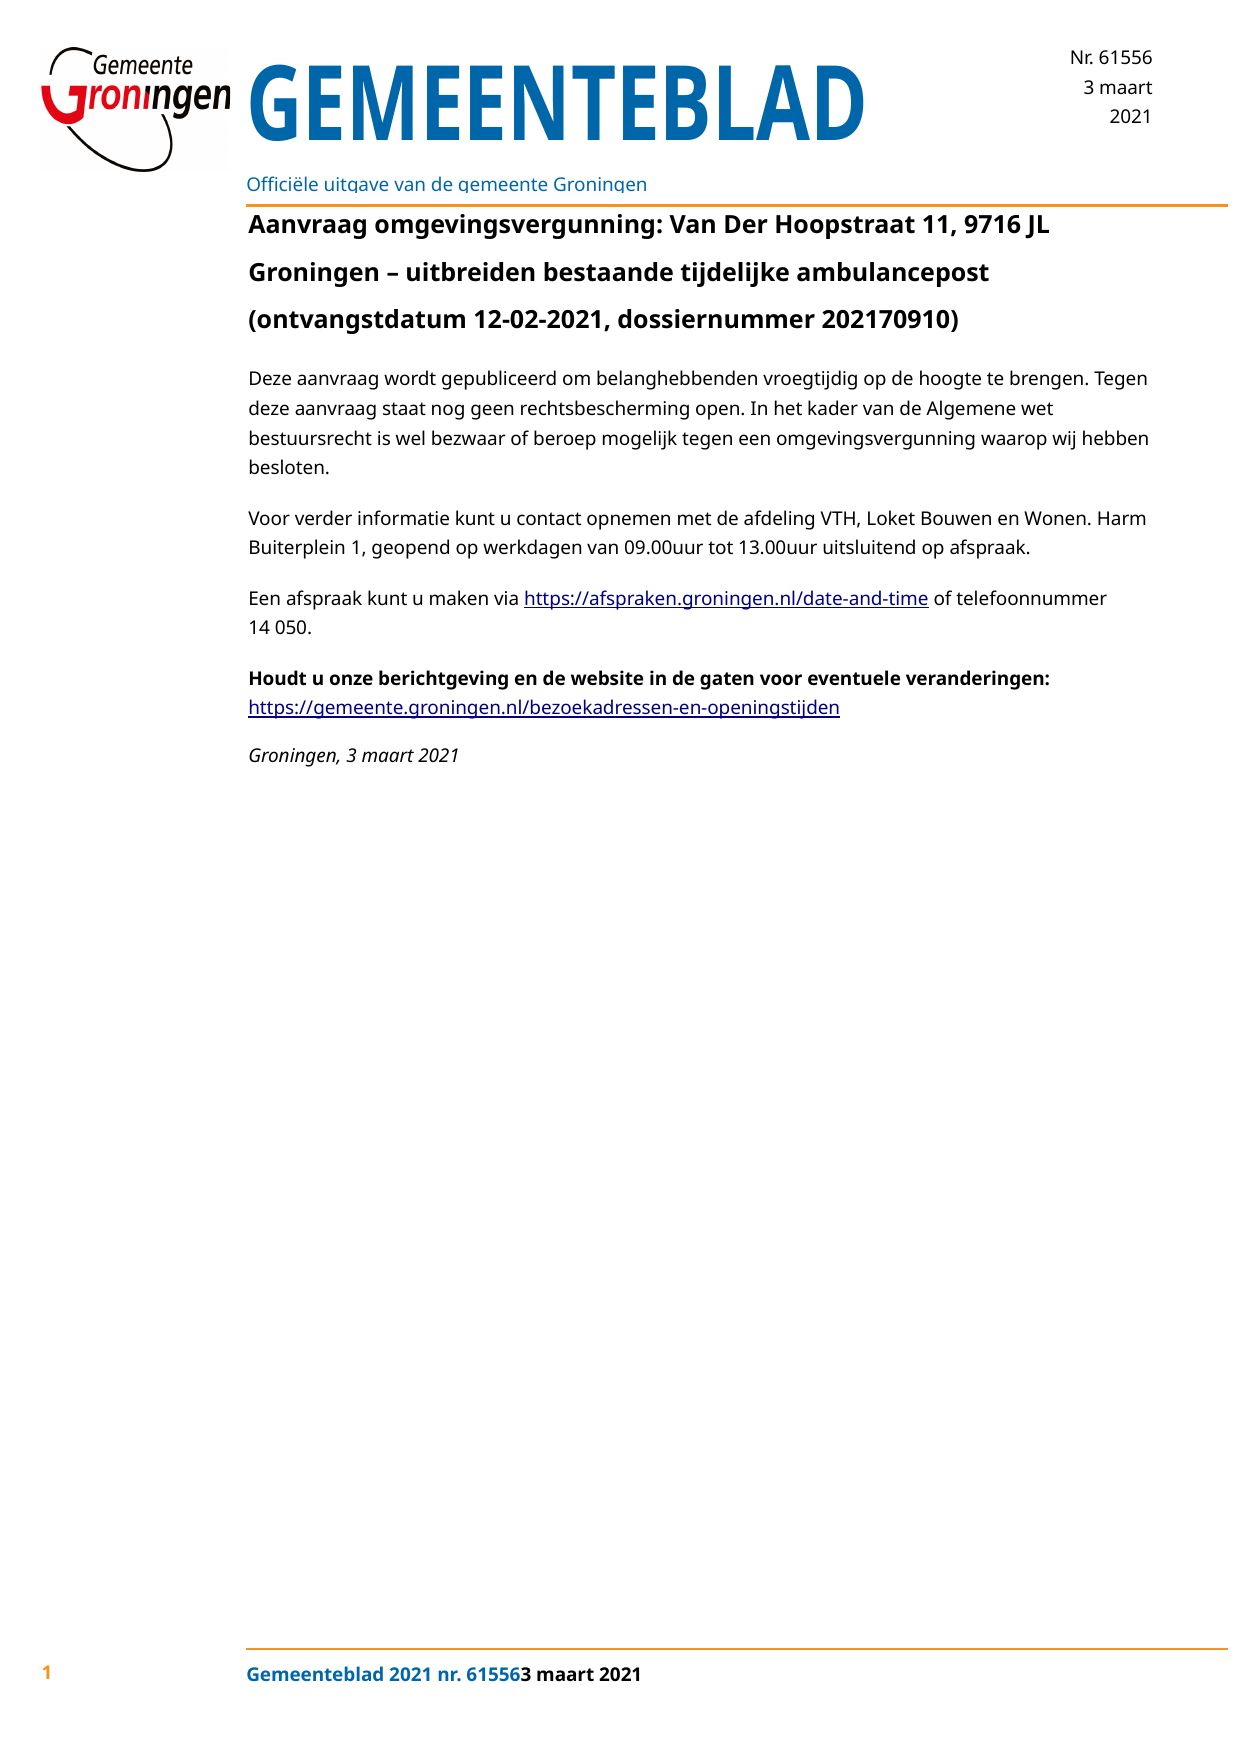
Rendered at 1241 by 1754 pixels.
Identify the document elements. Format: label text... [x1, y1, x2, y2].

text Aanvraag omgevingsvergunning: Van Der Hoopstraat 11, 9716 JL Groningen – uitbreiden bestaande tijdelijke ambulancepost (ontvangstdatum 12-02-2021, dossiernummer 202170910) [248, 207, 1152, 336]
text Een afspraak kunt u maken via https://afspraken.groningen.nl/date-and-time of telefoonnummer 14 050. [248, 585, 1152, 640]
text Deze aanvraag wordt gepubliceerd om belanghebbenden vroegtijdig op de hoogte te brengen. Tegen deze aanvraag staat nog geen rechtsbescherming open. In het kader van de Algemene wet bestuursrecht is wel bezwaar of beroep mogelijk tegen een omgevingsvergunning waarop wij hebben besloten. [248, 366, 1152, 480]
picture [41, 47, 231, 172]
text Houdt u onze berichtgeving en de website in de gaten voor eventuele veranderingen: https://gemeente.groningen.nl/bezoekadressen-en-openingstijden [248, 665, 1152, 720]
text Voor verder informatie kunt u contact opnemen met de afdeling VTH, Loket Bouwen en Wonen. Harm Buiterplein 1, geopend op werkdagen van 09.00uur tot 13.00uur uitsluitend op afspraak. [248, 505, 1152, 560]
text Groningen, 3 maart 2021 [248, 742, 1152, 768]
